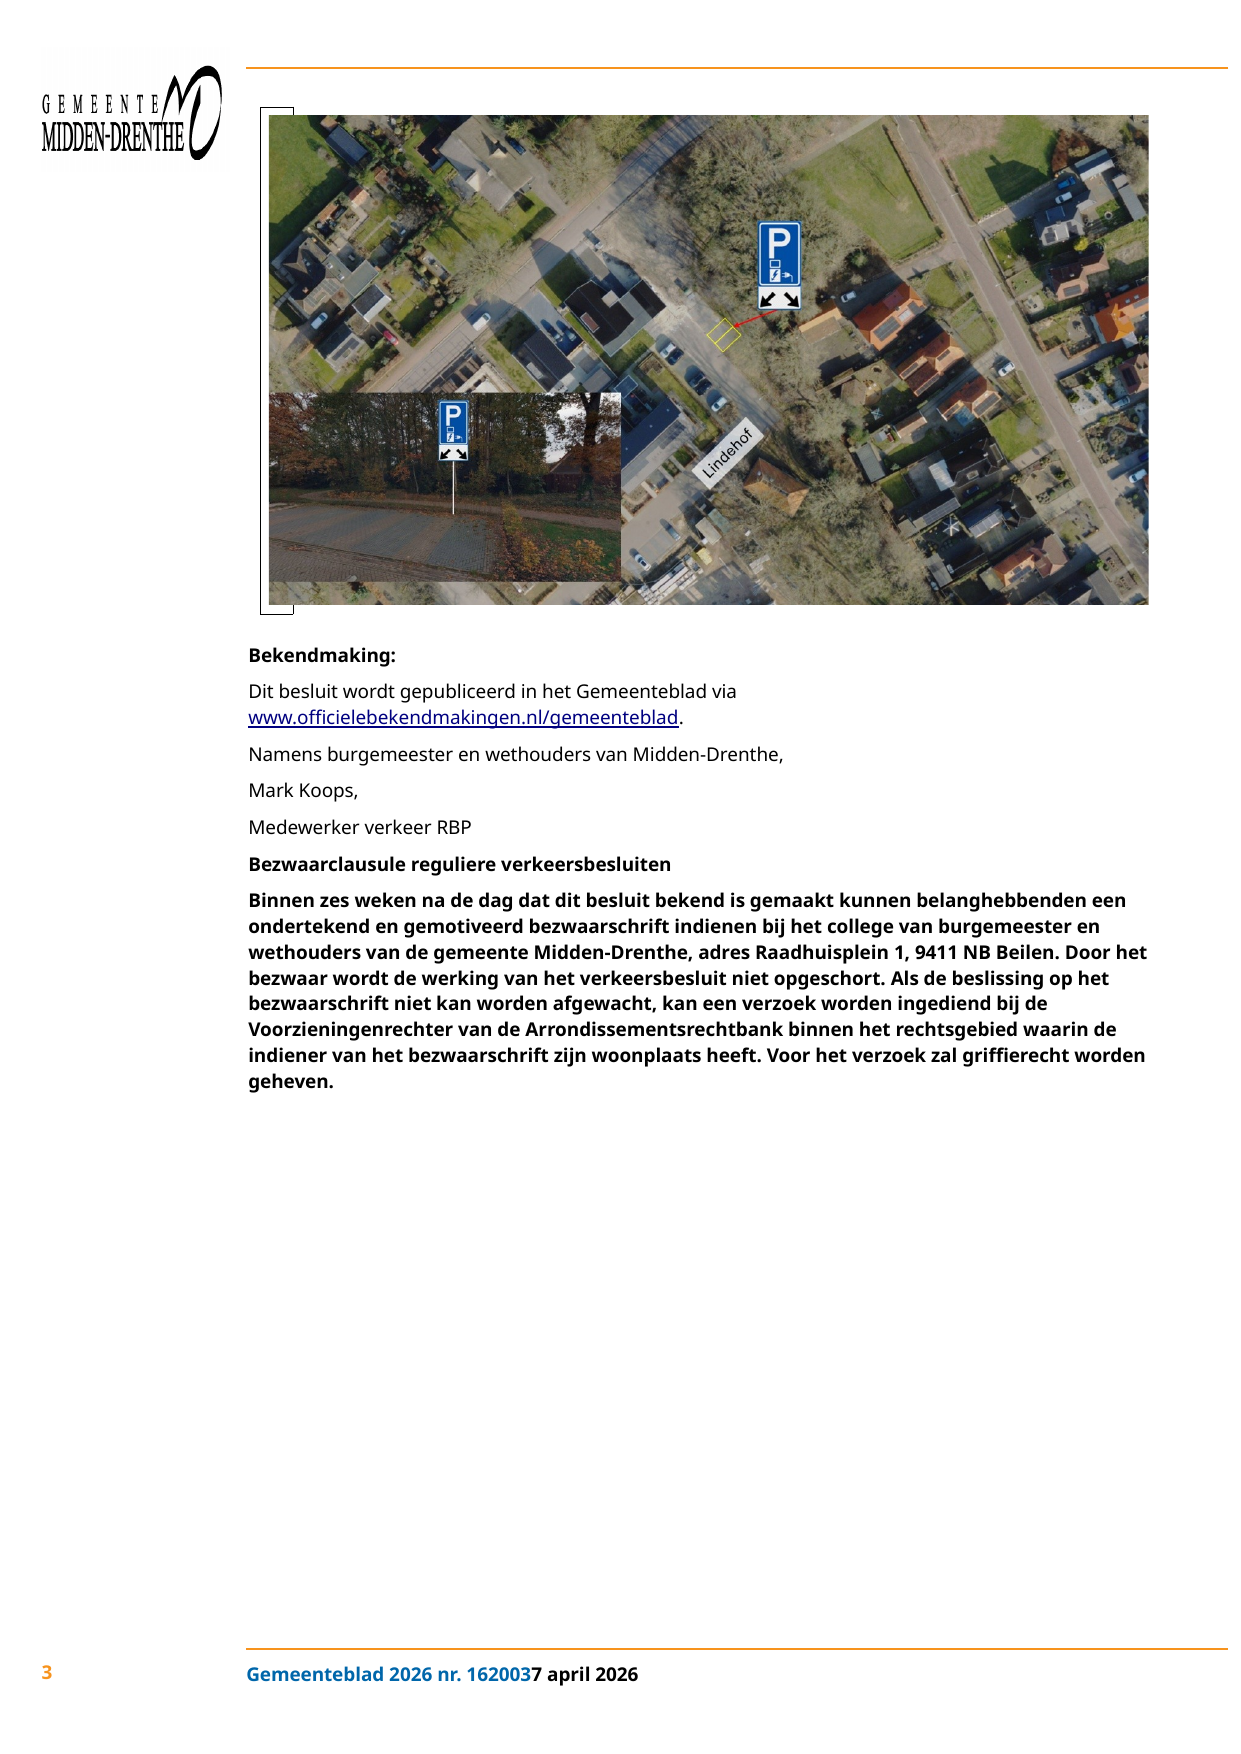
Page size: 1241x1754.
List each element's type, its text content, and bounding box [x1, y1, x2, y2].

text Dit besluit wordt gepubliceerd in het Gemeenteblad via www.officielebekendmakingen.nl/gemeenteblad. [248, 679, 1152, 730]
picture [268, 115, 1149, 605]
text Binnen zes weken na de dag dat dit besluit bekend is gemaakt kunnen belanghebbenden een ondertekend en gemotiveerd bezwaarschrift indienen bij het college van burgemeester en wethouders van de gemeente Midden-Drenthe, adres Raadhuisplein 1, 9411 NB Beilen. Door het bezwaar wordt de werking van het verkeersbesluit niet opgeschort. Als de beslissing op het bezwaarschrift niet kan worden afgewacht, kan een verzoek worden ingediend bij de Voorzieningenrechter van de Arrondissementsrechtbank binnen het rechtsgebied waarin de indiener van het bezwaarschrift zijn woonplaats heeft. Voor het verzoek zal griffierecht worden geheven. [248, 888, 1152, 1093]
picture [41, 47, 231, 172]
text Mark Koops, [248, 778, 1152, 803]
text Medewerker verkeer RBP [248, 814, 1152, 840]
text Namens burgemeester en wethouders van Midden-Drenthe, [248, 741, 1152, 767]
text Bekendmaking: [248, 642, 1152, 668]
text Bezwaarclausule reguliere verkeersbesluiten [248, 851, 1152, 877]
